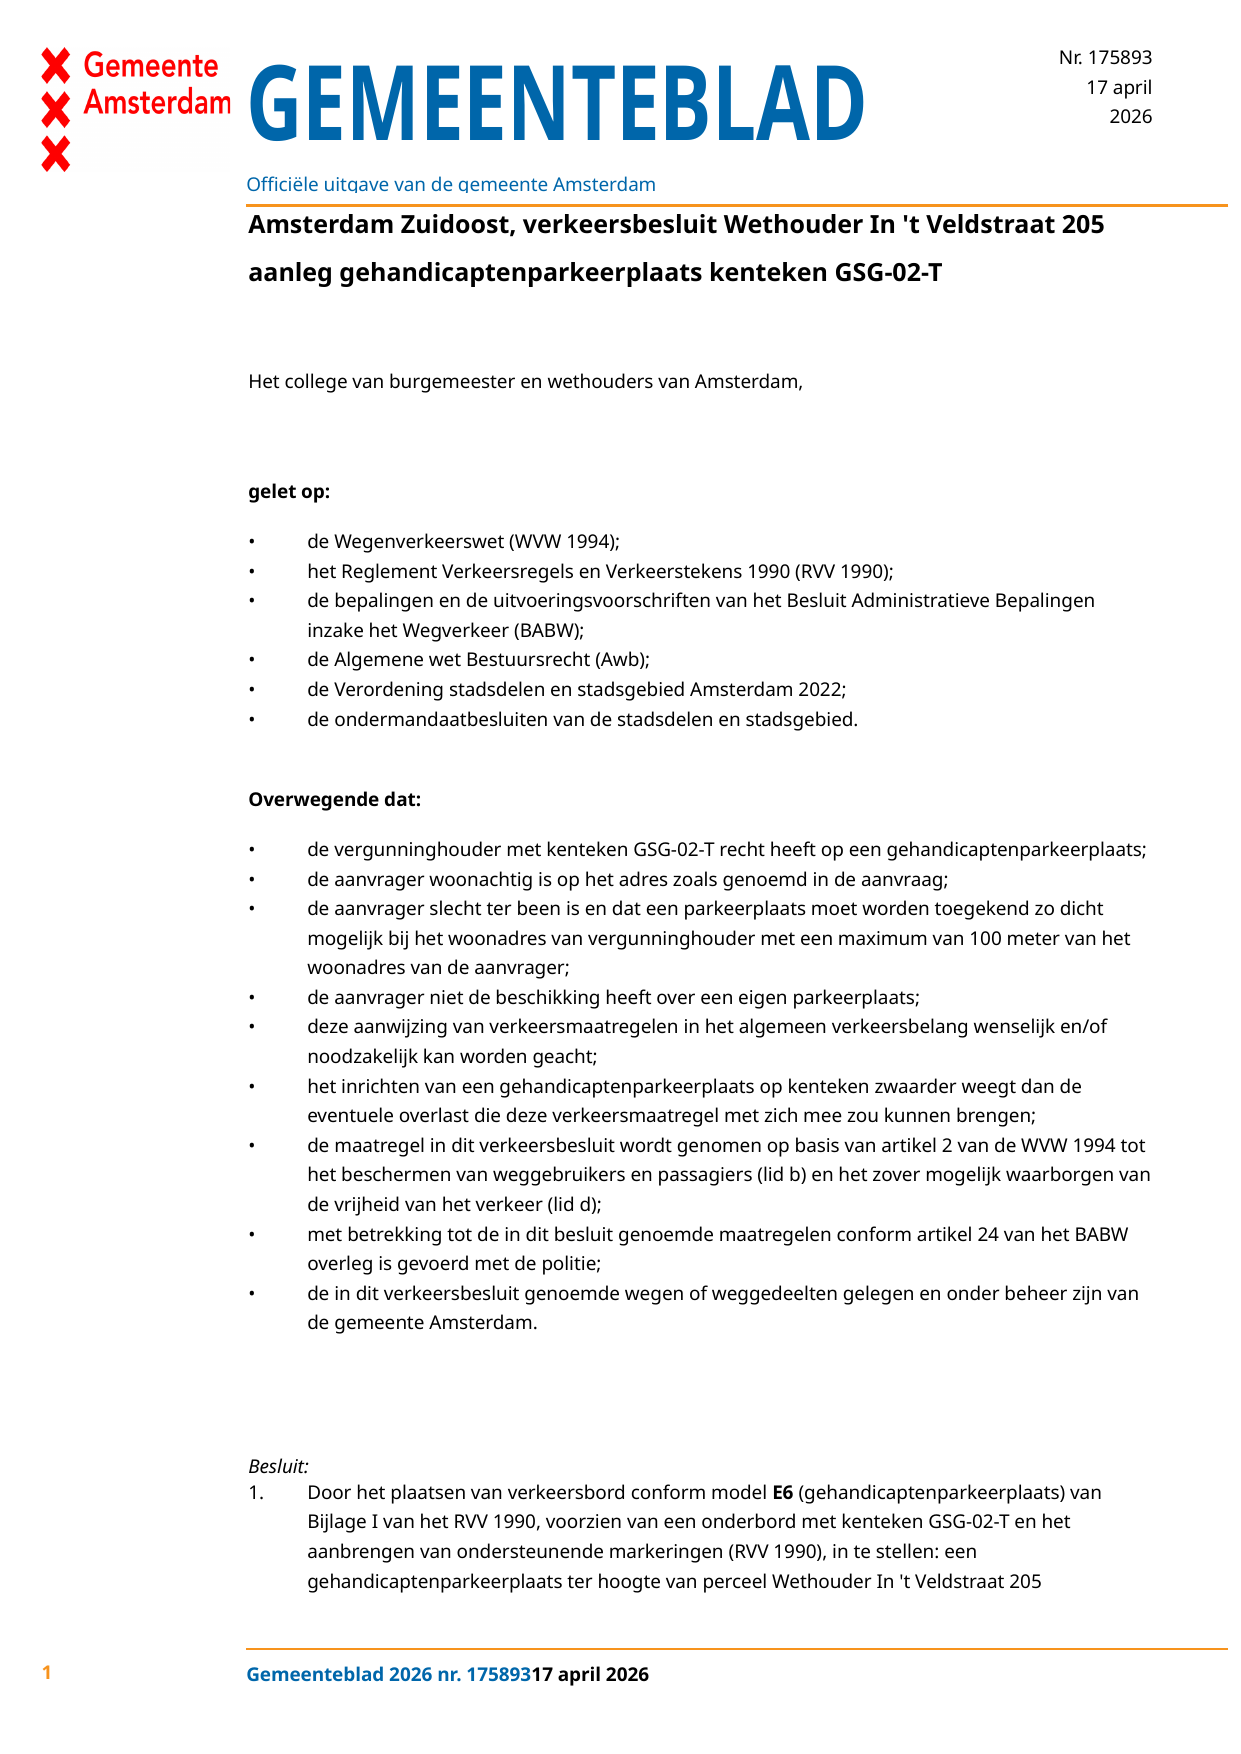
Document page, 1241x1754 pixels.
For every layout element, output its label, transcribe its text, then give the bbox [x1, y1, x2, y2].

text Besluit: [248, 1453, 1152, 1479]
list met betrekking tot de in dit besluit genoemde maatregelen conform artikel 24 van het BABW overleg is gevoerd met de politie; [248, 1221, 1152, 1276]
list de Wegenverkeerswet (WVW 1994); [248, 528, 1152, 554]
list de maatregel in dit verkeersbesluit wordt genomen op basis van artikel 2 van de WVW 1994 tot het beschermen van weggebruikers en passagiers (lid b) en het zover mogelijk waarborgen van de vrijheid van het verkeer (lid d); [248, 1132, 1152, 1217]
list de aanvrager niet de beschikking heeft over een eigen parkeerplaats; [248, 984, 1152, 1010]
list de aanvrager woonachtig is op het adres zoals genoemd in de aanvraag; [248, 866, 1152, 891]
list de Algemene wet Bestuursrecht (Awb); [248, 647, 1152, 672]
list de aanvrager slecht ter been is en dat een parkeerplaats moet worden toegekend zo dicht mogelijk bij het woonadres van vergunninghouder met een maximum van 100 meter van het woonadres van de aanvrager; [248, 895, 1152, 980]
text gelet op: [248, 478, 1152, 503]
picture [41, 47, 231, 172]
list de Verordening stadsdelen en stadsgebied Amsterdam 2022; [248, 676, 1152, 702]
list de bepalingen en de uitvoeringsvoorschriften van het Besluit Administratieve Bepalingen inzake het Wegverkeer (BABW); [248, 587, 1152, 643]
list de vergunninghouder met kenteken GSG-02-T recht heeft op een gehandicaptenparkeerplaats; [248, 836, 1152, 862]
list de in dit verkeersbesluit genoemde wegen of weggedeelten gelegen en onder beheer zijn van de gemeente Amsterdam. [248, 1280, 1152, 1335]
text Overwegende dat: [248, 786, 1152, 811]
text Het college van burgemeester en wethouders van Amsterdam, [248, 368, 1152, 394]
text Amsterdam Zuidoost, verkeersbesluit Wethouder In 't Veldstraat 205 aanleg gehandicaptenparkeerplaats kenteken GSG-02-T [248, 207, 1152, 288]
list de ondermandaatbesluiten van de stadsdelen en stadsgebied. [248, 706, 1152, 731]
list Door het plaatsen van verkeersbord conform model E6 (gehandicaptenparkeerplaats) van Bijlage I van het RVV 1990, voorzien van een onderbord met kenteken GSG-02-T en het aanbrengen van ondersteunende markeringen (RVV 1990), in te stellen: een gehandicaptenparkeerplaats ter hoogte van perceel Wethouder In 't Veldstraat 205 [248, 1479, 1152, 1594]
list het Reglement Verkeersregels en Verkeerstekens 1990 (RVV 1990); [248, 558, 1152, 583]
list het inrichten van een gehandicaptenparkeerplaats op kenteken zwaarder weegt dan de eventuele overlast die deze verkeersmaatregel met zich mee zou kunnen brengen; [248, 1073, 1152, 1128]
list deze aanwijzing van verkeersmaatregelen in het algemeen verkeersbelang wenselijk en/of noodzakelijk kan worden geacht; [248, 1014, 1152, 1069]
